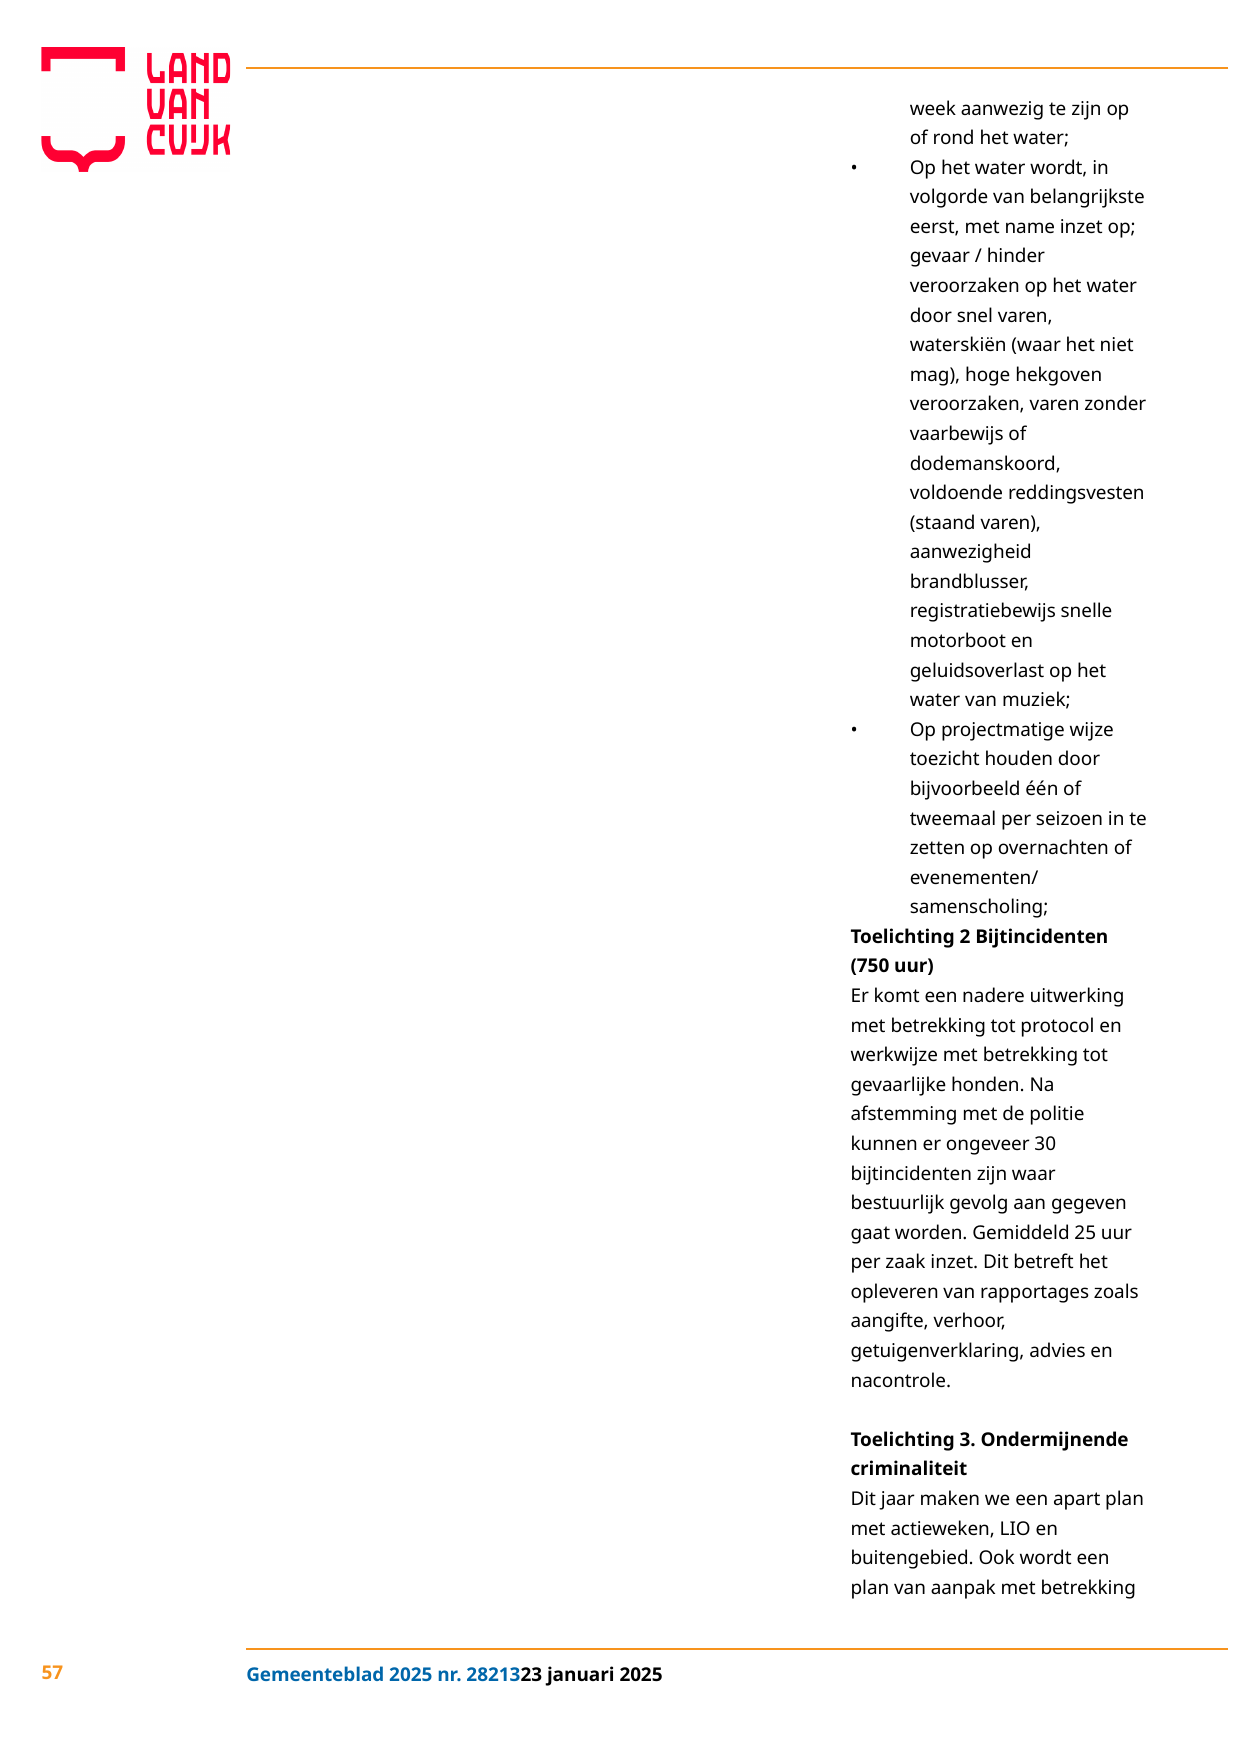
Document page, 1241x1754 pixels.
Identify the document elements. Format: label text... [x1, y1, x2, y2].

picture [41, 47, 231, 172]
table_cell [549, 95, 850, 1600]
table_cell week aanwezig te zijn op of rond het water; Op het water wordt, in volgorde van belangrijkste eerst, met name inzet op; gevaar / hinder veroorzaken op het water door snel varen, waterskiën (waar het niet mag), hoge hekgoven veroorzaken, varen zonder vaarbewijs of dodemanskoord, voldoende reddingsvesten (staand varen), aanwezigheid brandblusser, registratiebewijs snelle motorboot en geluidsoverlast op het water van muziek; Op projectmatige wijze toezicht houden door bijvoorbeeld één of tweemaal per seizoen in te zetten op overnachten of evenementen/ samenscholing; Toelichting 2 Bijtincidenten (750 uur) Er komt een nadere uitwerking met betrekking tot protocol en werkwijze met betrekking tot gevaarlijke honden. Na afstemming met de politie kunnen er ongeveer 30 bijtincidenten zijn waar bestuurlijk gevolg aan gegeven gaat worden. Gemiddeld 25 uur per zaak inzet. Dit betreft het opleveren van rapportages zoals aangifte, verhoor, getuigenverklaring, advies en nacontrole. Toelichting 3. Ondermijnende criminaliteit Dit jaar maken we een apart plan met actieweken, LIO en buitengebied. Ook wordt een plan van aanpak met betrekking [850, 95, 1152, 1600]
table_cell [248, 95, 549, 1600]
